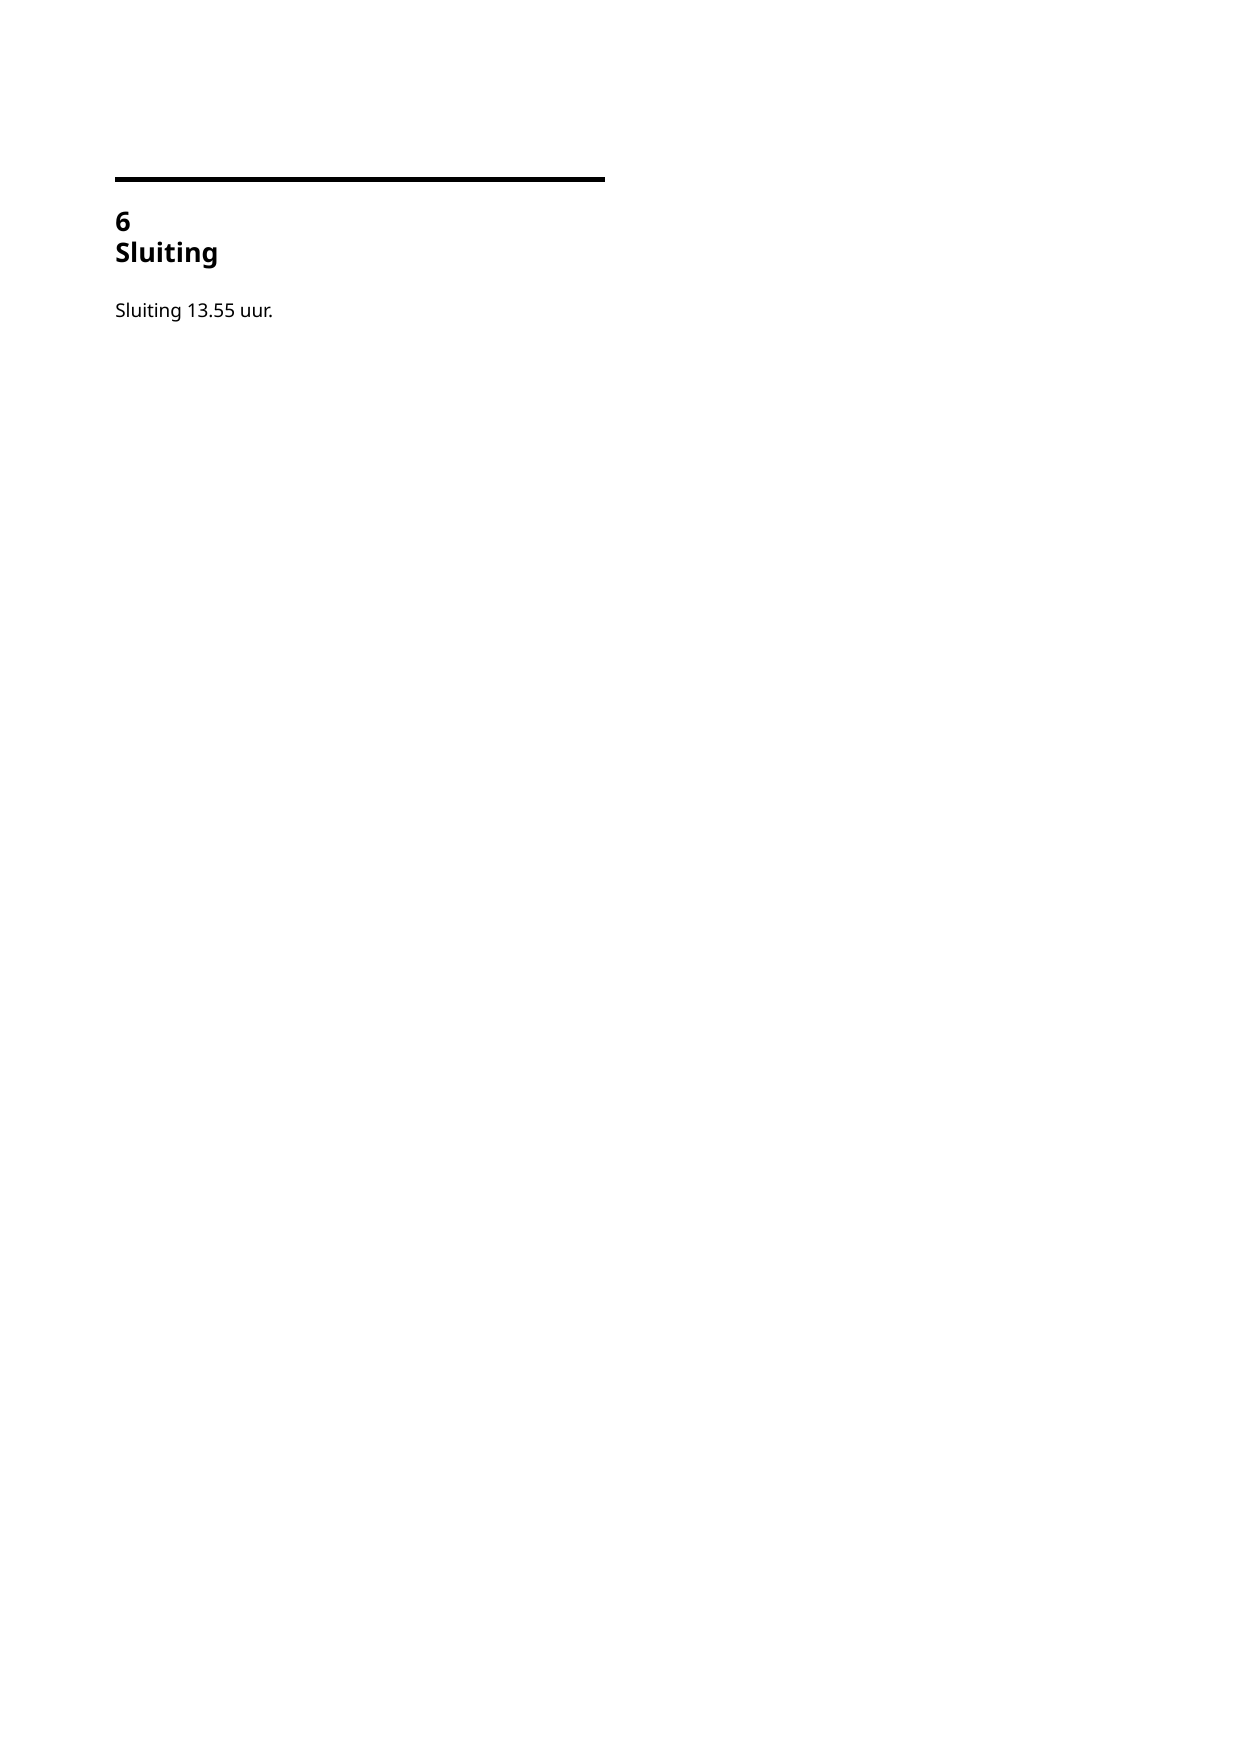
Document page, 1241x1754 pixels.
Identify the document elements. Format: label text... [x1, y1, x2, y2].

text Sluiting [115, 239, 605, 283]
text Sluiting 13.55 uur. [115, 302, 605, 322]
text 6 [115, 203, 605, 239]
